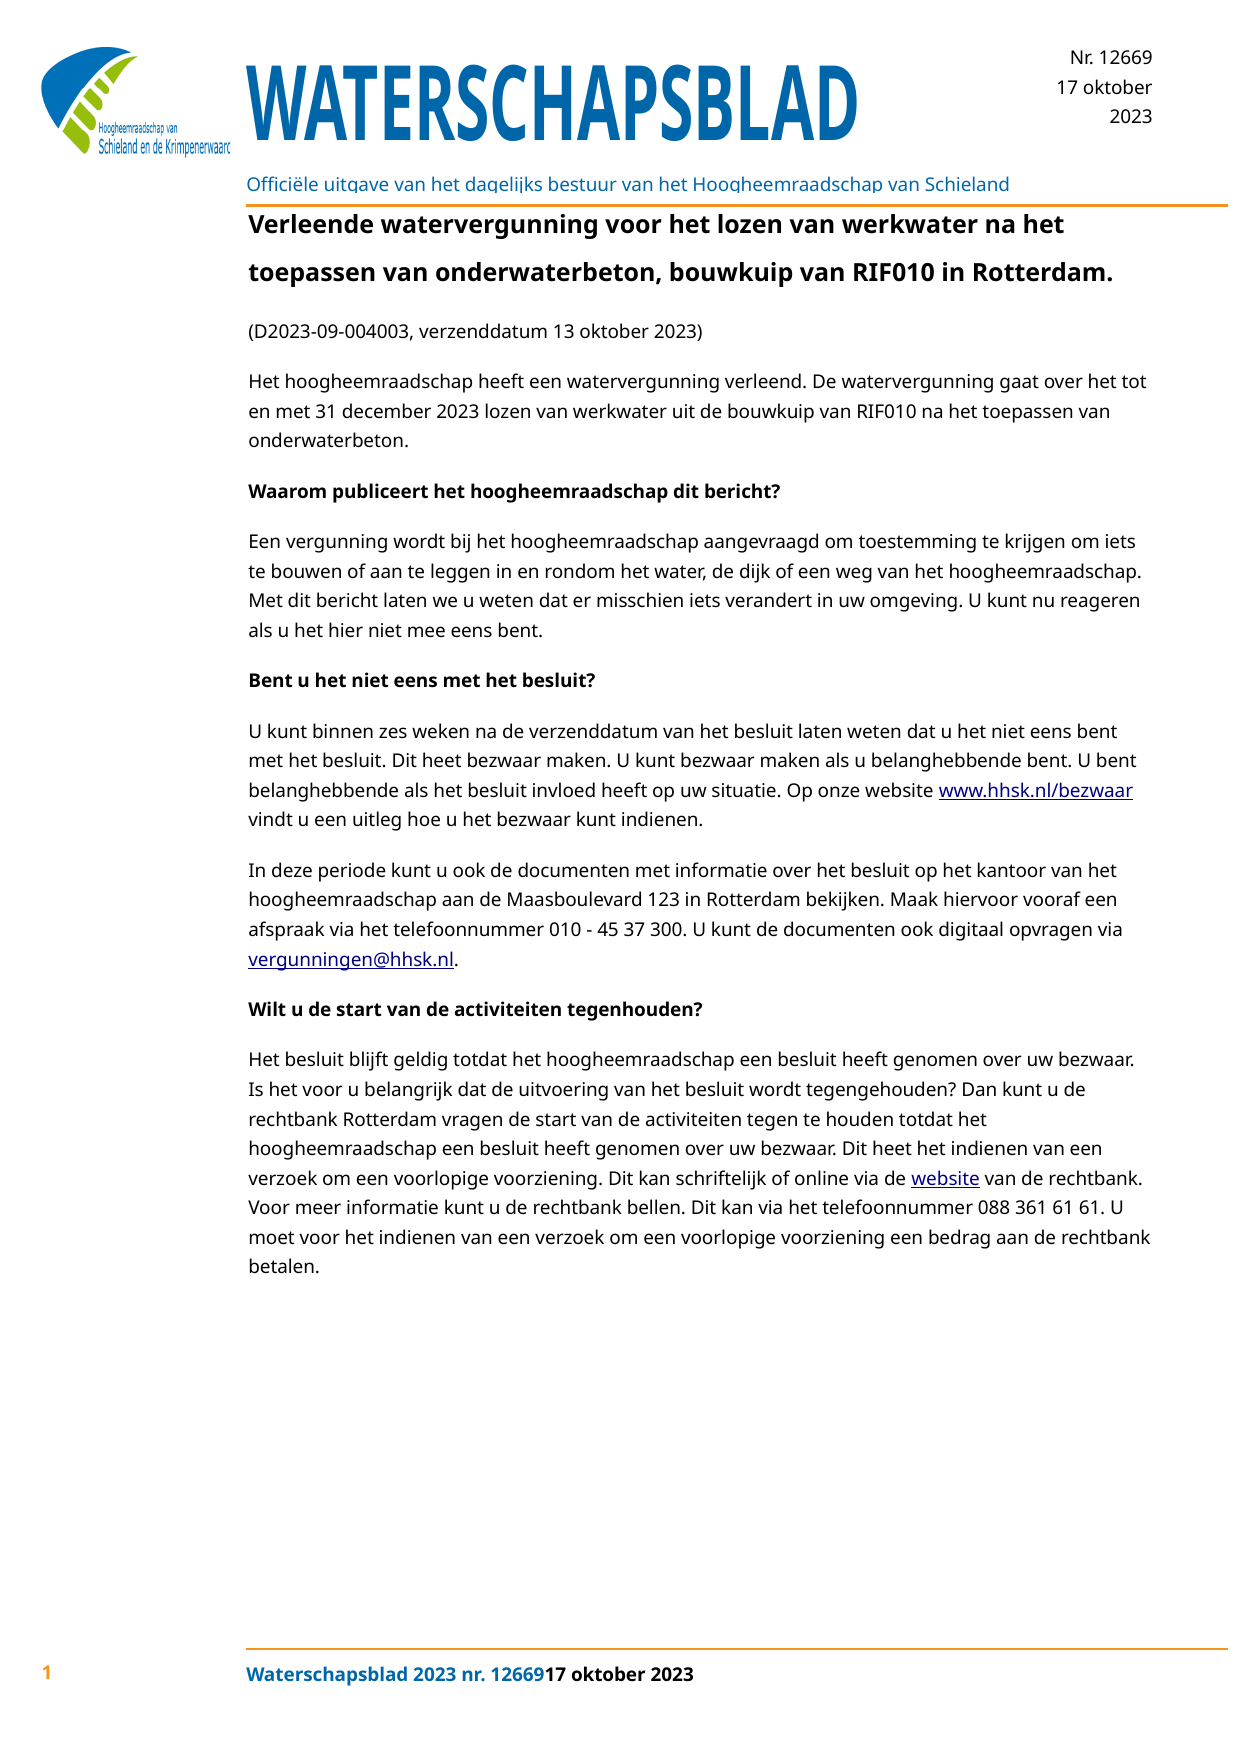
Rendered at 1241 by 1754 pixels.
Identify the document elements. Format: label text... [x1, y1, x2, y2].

text Waarom publiceert het hoogheemraadschap dit bericht? [248, 478, 1152, 504]
text Wilt u de start van de activiteiten tegenhouden? [248, 996, 1152, 1022]
text U kunt binnen zes weken na de verzenddatum van het besluit laten weten dat u het niet eens bent met het besluit. Dit heet bezwaar maken. U kunt bezwaar maken als u belanghebbende bent. U bent belanghebbende als het besluit invloed heeft op uw situatie. Op onze website www.hhsk.nl/bezwaar vindt u een uitleg hoe u het bezwaar kunt indienen. [248, 718, 1152, 832]
text Verleende watervergunning voor het lozen van werkwater na het toepassen van onderwaterbeton, bouwkuip van RIF010 in Rotterdam. [248, 207, 1152, 288]
text Het besluit blijft geldig totdat het hoogheemraadschap een besluit heeft genomen over uw bezwaar. Is het voor u belangrijk dat de uitvoering van het besluit wordt tegengehouden? Dan kunt u de rechtbank Rotterdam vragen de start van de activiteiten tegen te houden totdat het hoogheemraadschap een besluit heeft genomen over uw bezwaar. Dit heet het indienen van een verzoek om een voorlopige voorziening. Dit kan schriftelijk of online via de website van de rechtbank. Voor meer informatie kunt u de rechtbank bellen. Dit kan via het telefoonnummer 088 361 61 61. U moet voor het indienen van een verzoek om een voorlopige voorziening een bedrag aan de rechtbank betalen. [248, 1047, 1152, 1279]
text Het hoogheemraadschap heeft een watervergunning verleend. De watervergunning gaat over het tot en met 31 december 2023 lozen van werkwater uit de bouwkuip van RIF010 na het toepassen van onderwaterbeton. [248, 368, 1152, 453]
picture [41, 47, 231, 172]
text Een vergunning wordt bij het hoogheemraadschap aangevraagd om toestemming te krijgen om iets te bouwen of aan te leggen in en rondom het water, de dijk of een weg van het hoogheemraadschap. Met dit bericht laten we u weten dat er misschien iets verandert in uw omgeving. U kunt nu reageren als u het hier niet mee eens bent. [248, 528, 1152, 643]
text (D2023-09-004003, verzenddatum 13 oktober 2023) [248, 318, 1152, 344]
text In deze periode kunt u ook de documenten met informatie over het besluit op het kantoor van het hoogheemraadschap aan de Maasboulevard 123 in Rotterdam bekijken. Maak hiervoor vooraf een afspraak via het telefoonnummer 010 - 45 37 300. U kunt de documenten ook digitaal opvragen via vergunningen@hhsk.nl. [248, 857, 1152, 972]
text Bent u het niet eens met het besluit? [248, 667, 1152, 693]
